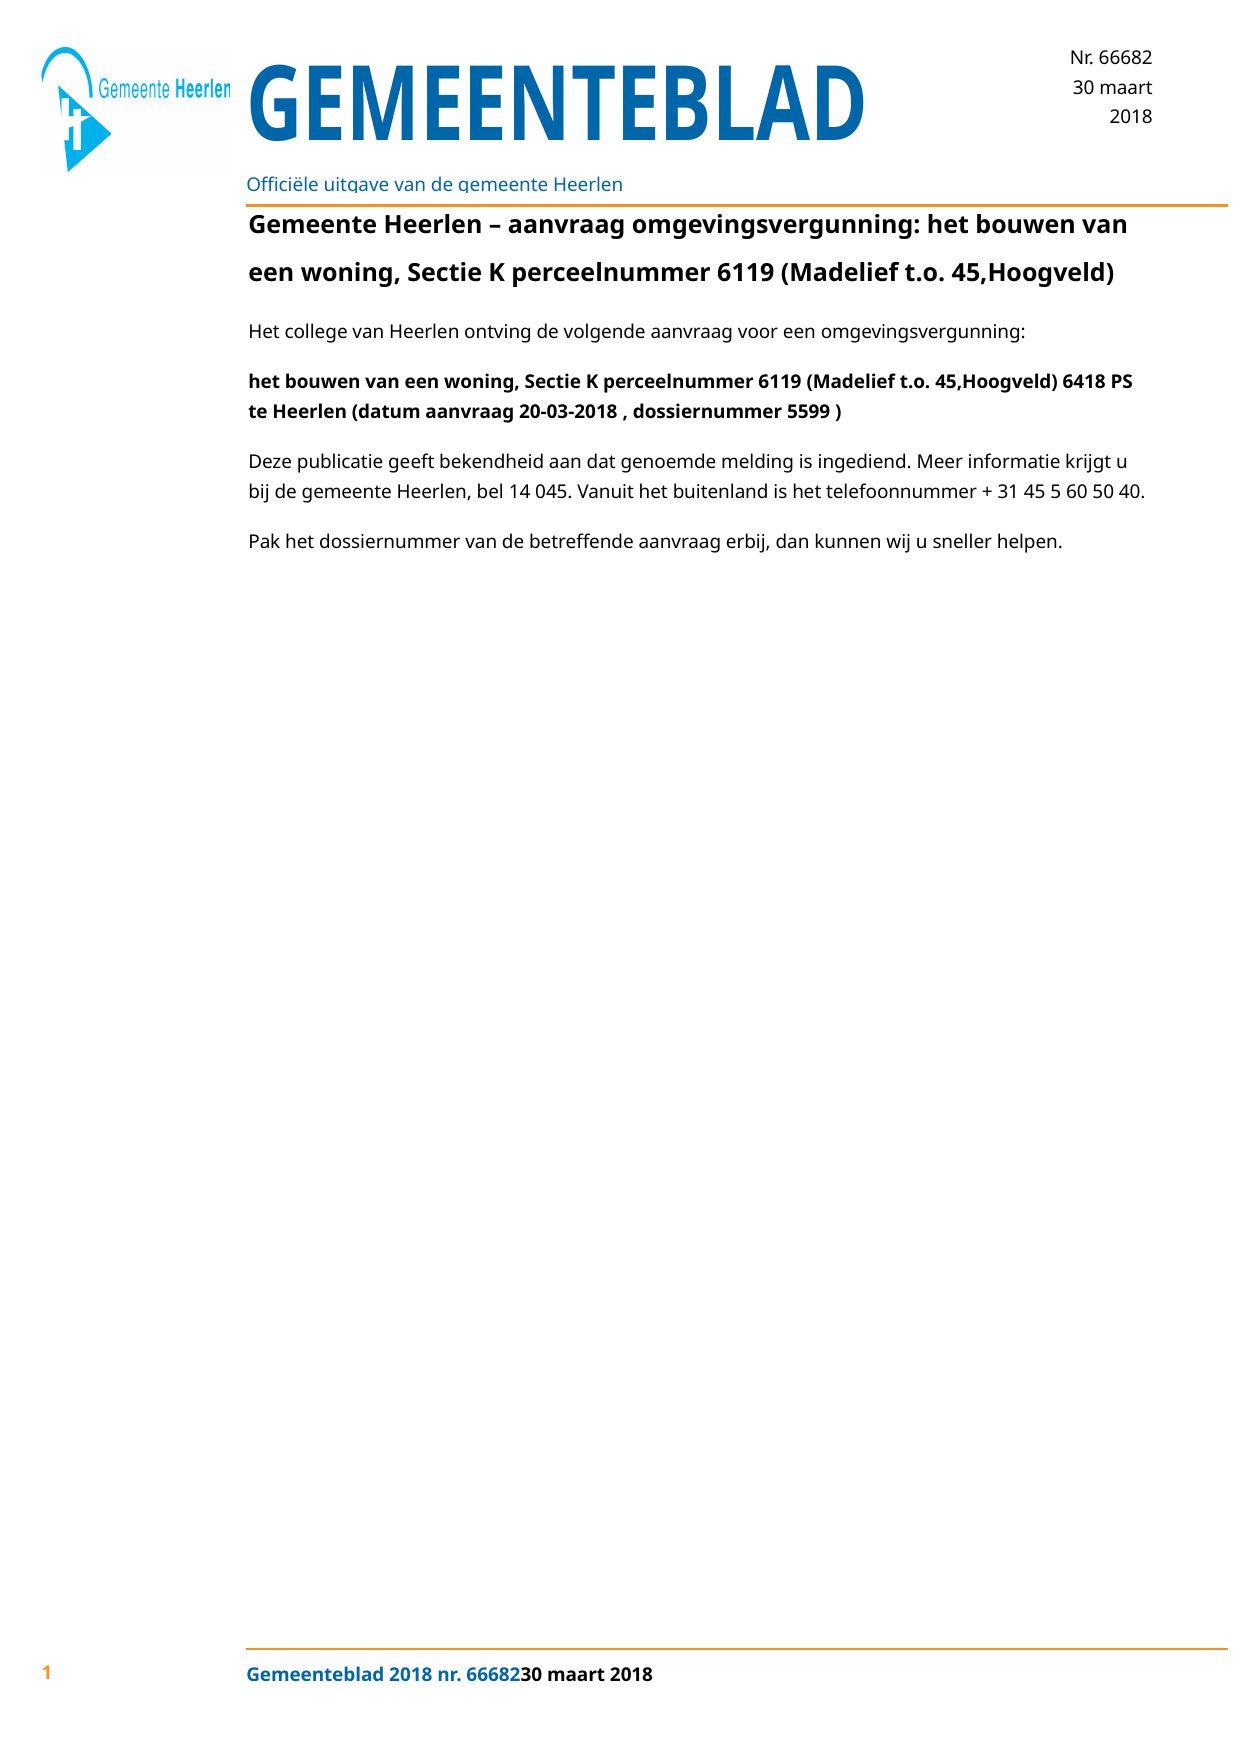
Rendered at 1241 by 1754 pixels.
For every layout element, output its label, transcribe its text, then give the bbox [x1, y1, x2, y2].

text Pak het dossiernummer van de betreffende aanvraag erbij, dan kunnen wij u sneller helpen. [248, 528, 1152, 554]
picture [41, 47, 231, 172]
text Deze publicatie geeft bekendheid aan dat genoemde melding is ingediend. Meer informatie krijgt u bij de gemeente Heerlen, bel 14 045. Vanuit het buitenland is het telefoonnummer + 31 45 5 60 50 40. [248, 448, 1152, 504]
text Het college van Heerlen ontving de volgende aanvraag voor een omgevingsvergunning: [248, 318, 1152, 344]
text Gemeente Heerlen – aanvraag omgevingsvergunning: het bouwen van een woning, Sectie K perceelnummer 6119 (Madelief t.o. 45,Hoogveld) [248, 207, 1152, 288]
picture [41, 47, 58, 70]
text het bouwen van een woning, Sectie K perceelnummer 6119 (Madelief t.o. 45,Hoogveld) 6418 PS te Heerlen (datum aanvraag 20-03-2018 , dossiernummer 5599 ) [248, 368, 1152, 424]
